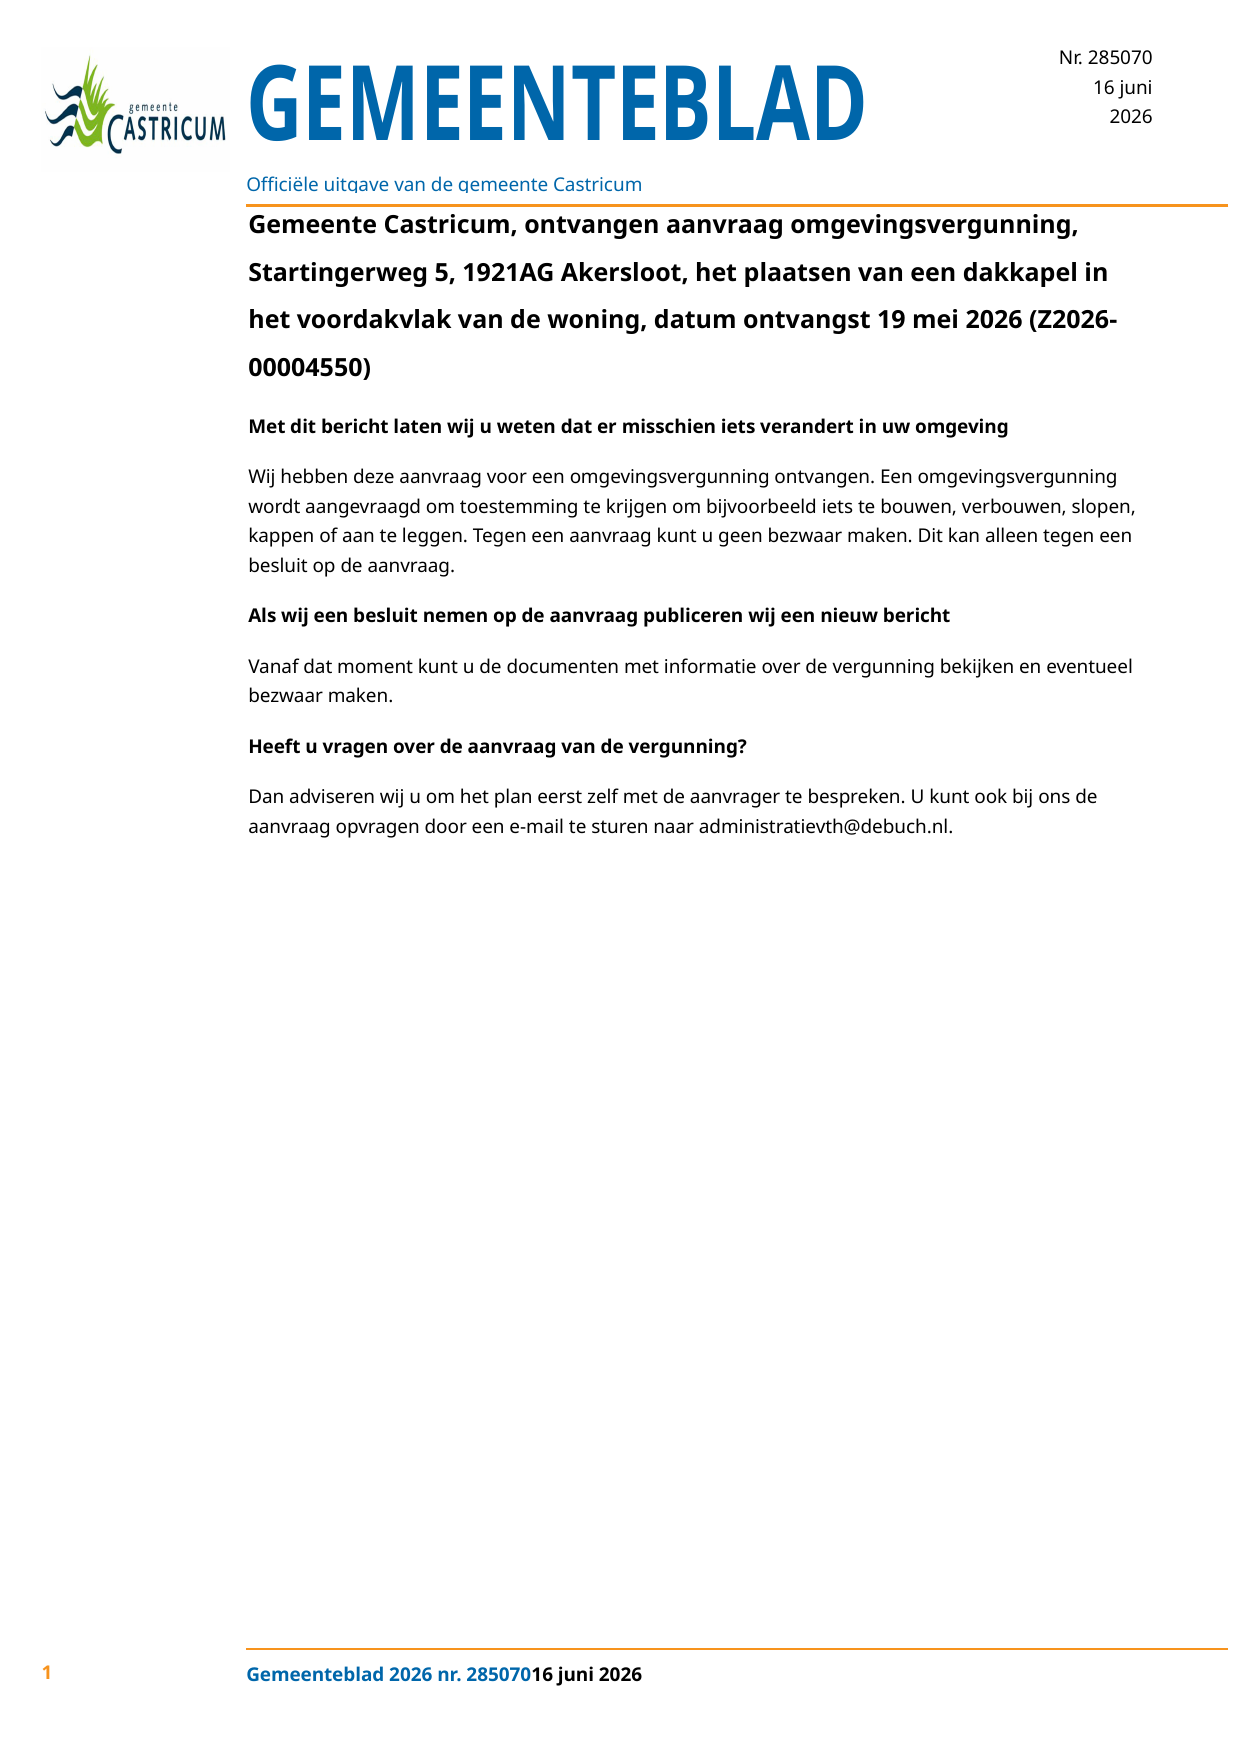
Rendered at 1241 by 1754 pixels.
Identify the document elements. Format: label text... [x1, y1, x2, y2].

text Met dit bericht laten wij u weten dat er misschien iets verandert in uw omgeving [248, 413, 1152, 439]
text Gemeente Castricum, ontvangen aanvraag omgevingsvergunning, Startingerweg 5, 1921AG Akersloot, het plaatsen van een dakkapel in het voordakvlak van de woning, datum ontvangst 19 mei 2026 (Z2026-00004550) [248, 207, 1152, 384]
text Dan adviseren wij u om het plan eerst zelf met de aanvrager te bespreken. U kunt ook bij ons de aanvraag opvragen door een e-mail te sturen naar administratievth@debuch.nl. [248, 783, 1152, 839]
text Vanaf dat moment kunt u de documenten met informatie over de vergunning bekijken en eventueel bezwaar maken. [248, 653, 1152, 708]
text Als wij een besluit nemen op de aanvraag publiceren wij een nieuw bericht [248, 603, 1152, 628]
text Wij hebben deze aanvraag voor een omgevingsvergunning ontvangen. Een omgevingsvergunning wordt aangevraagd om toestemming te krijgen om bijvoorbeeld iets te bouwen, verbouwen, slopen, kappen of aan te leggen. Tegen een aanvraag kunt u geen bezwaar maken. Dit kan alleen tegen een besluit op de aanvraag. [248, 463, 1152, 578]
picture [41, 47, 231, 172]
text Heeft u vragen over de aanvraag van de vergunning? [248, 733, 1152, 759]
